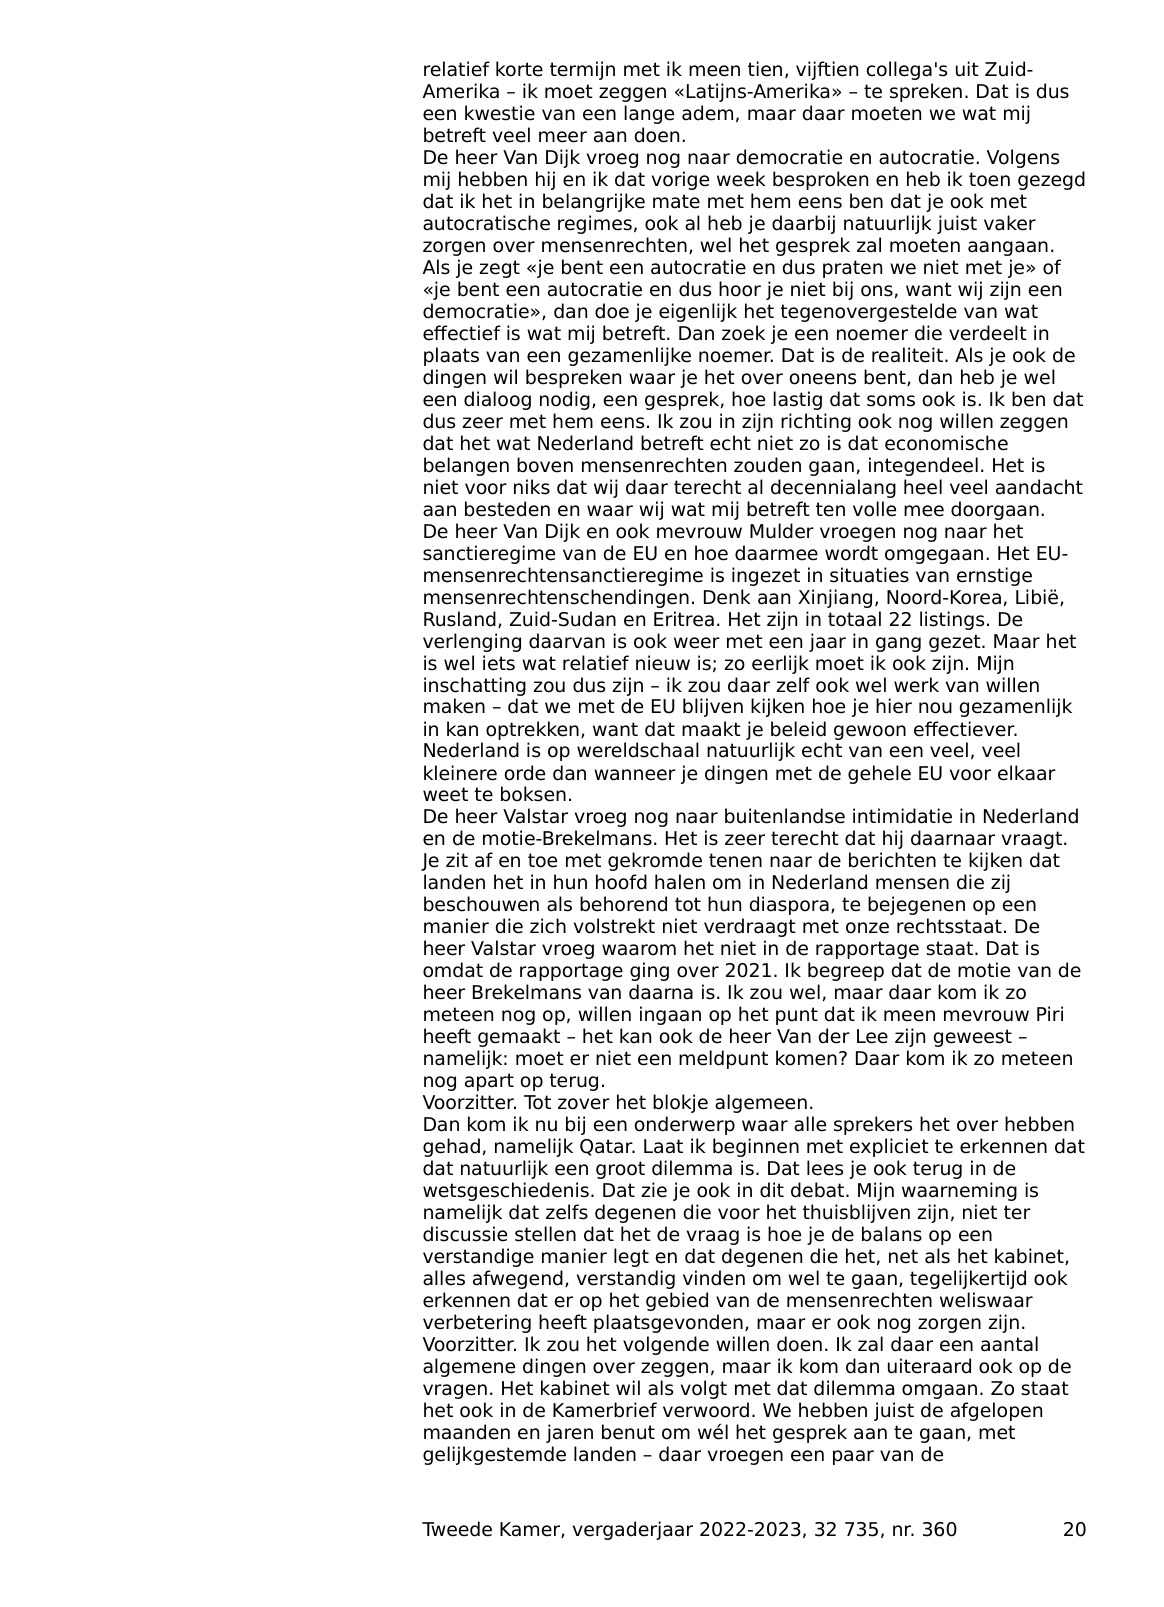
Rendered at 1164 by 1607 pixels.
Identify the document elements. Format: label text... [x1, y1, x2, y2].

text De heer Van Dijk en ook mevrouw Mulder vroegen nog naar het sanctieregime van de EU en hoe daarmee wordt omgegaan. Het EU-mensenrechtensanctieregime is ingezet in situaties van ernstige mensenrechtenschendingen. Denk aan Xinjiang, Noord-Korea, Libië, Rusland, Zuid-Sudan en Eritrea. Het zijn in totaal 22 listings. De verlenging daarvan is ook weer met een jaar in gang gezet. Maar het is wel iets wat relatief nieuw is; zo eerlijk moet ik ook zijn. Mijn inschatting zou dus zijn – ik zou daar zelf ook wel werk van willen maken – dat we met de EU blijven kijken hoe je hier nou gezamenlijk in kan optrekken, want dat maakt je beleid gewoon effectiever. Nederland is op wereldschaal natuurlijk echt van een veel, veel kleinere orde dan wanneer je dingen met de gehele EU voor elkaar weet te boksen. [422, 521, 1087, 806]
text Voorzitter. Ik zou het volgende willen doen. Ik zal daar een aantal algemene dingen over zeggen, maar ik kom dan uiteraard ook op de vragen. Het kabinet wil als volgt met dat dilemma omgaan. Zo staat het ook in de Kamerbrief verwoord. We hebben juist de afgelopen maanden en jaren benut om wél het gesprek aan te gaan, met gelijkgestemde landen – daar vroegen een paar van de [422, 1334, 1087, 1466]
text De heer Van Dijk vroeg nog naar democratie en autocratie. Volgens mij hebben hij en ik dat vorige week besproken en heb ik toen gezegd dat ik het in belangrijke mate met hem eens ben dat je ook met autocratische regimes, ook al heb je daarbij natuurlijk juist vaker zorgen over mensenrechten, wel het gesprek zal moeten aangaan. Als je zegt «je bent een autocratie en dus praten we niet met je» of «je bent een autocratie en dus hoor je niet bij ons, want wij zijn een democratie», dan doe je eigenlijk het tegenovergestelde van wat effectief is wat mij betreft. Dan zoek je een noemer die verdeelt in plaats van een gezamenlijke noemer. Dat is de realiteit. Als je ook de dingen wil bespreken waar je het over oneens bent, dan heb je wel een dialoog nodig, een gesprek, hoe lastig dat soms ook is. Ik ben dat dus zeer met hem eens. Ik zou in zijn richting ook nog willen zeggen dat het wat Nederland betreft echt niet zo is dat economische belangen boven mensenrechten zouden gaan, integendeel. Het is niet voor niks dat wij daar terecht al decennialang heel veel aandacht aan besteden en waar wij wat mij betreft ten volle mee doorgaan. [422, 147, 1087, 521]
text Dan kom ik nu bij een onderwerp waar alle sprekers het over hebben gehad, namelijk Qatar. Laat ik beginnen met expliciet te erkennen dat dat natuurlijk een groot dilemma is. Dat lees je ook terug in de wetsgeschiedenis. Dat zie je ook in dit debat. Mijn waarneming is namelijk dat zelfs degenen die voor het thuisblijven zijn, niet ter discussie stellen dat het de vraag is hoe je de balans op een verstandige manier legt en dat degenen die het, net als het kabinet, alles afwegend, verstandig vinden om wel te gaan, tegelijkertijd ook erkennen dat er op het gebied van de mensenrechten weliswaar verbetering heeft plaatsgevonden, maar er ook nog zorgen zijn. [422, 1114, 1087, 1334]
text De heer Valstar vroeg nog naar buitenlandse intimidatie in Nederland en de motie-Brekelmans. Het is zeer terecht dat hij daarnaar vraagt. Je zit af en toe met gekromde tenen naar de berichten te kijken dat landen het in hun hoofd halen om in Nederland mensen die zij beschouwen als behorend tot hun diaspora, te bejegenen op een manier die zich volstrekt niet verdraagt met onze rechtsstaat. De heer Valstar vroeg waarom het niet in de rapportage staat. Dat is omdat de rapportage ging over 2021. Ik begreep dat de motie van de heer Brekelmans van daarna is. Ik zou wel, maar daar kom ik zo meteen nog op, willen ingaan op het punt dat ik meen mevrouw Piri heeft gemaakt – het kan ook de heer Van der Lee zijn geweest – namelijk: moet er niet een meldpunt komen? Daar kom ik zo meteen nog apart op terug. [422, 806, 1087, 1092]
text Voorzitter. Tot zover het blokje algemeen. [422, 1092, 1087, 1114]
text relatief korte termijn met ik meen tien, vijftien collega's uit Zuid-Amerika – ik moet zeggen «Latijns-Amerika» – te spreken. Dat is dus een kwestie van een lange adem, maar daar moeten we wat mij betreft veel meer aan doen. [422, 59, 1087, 147]
